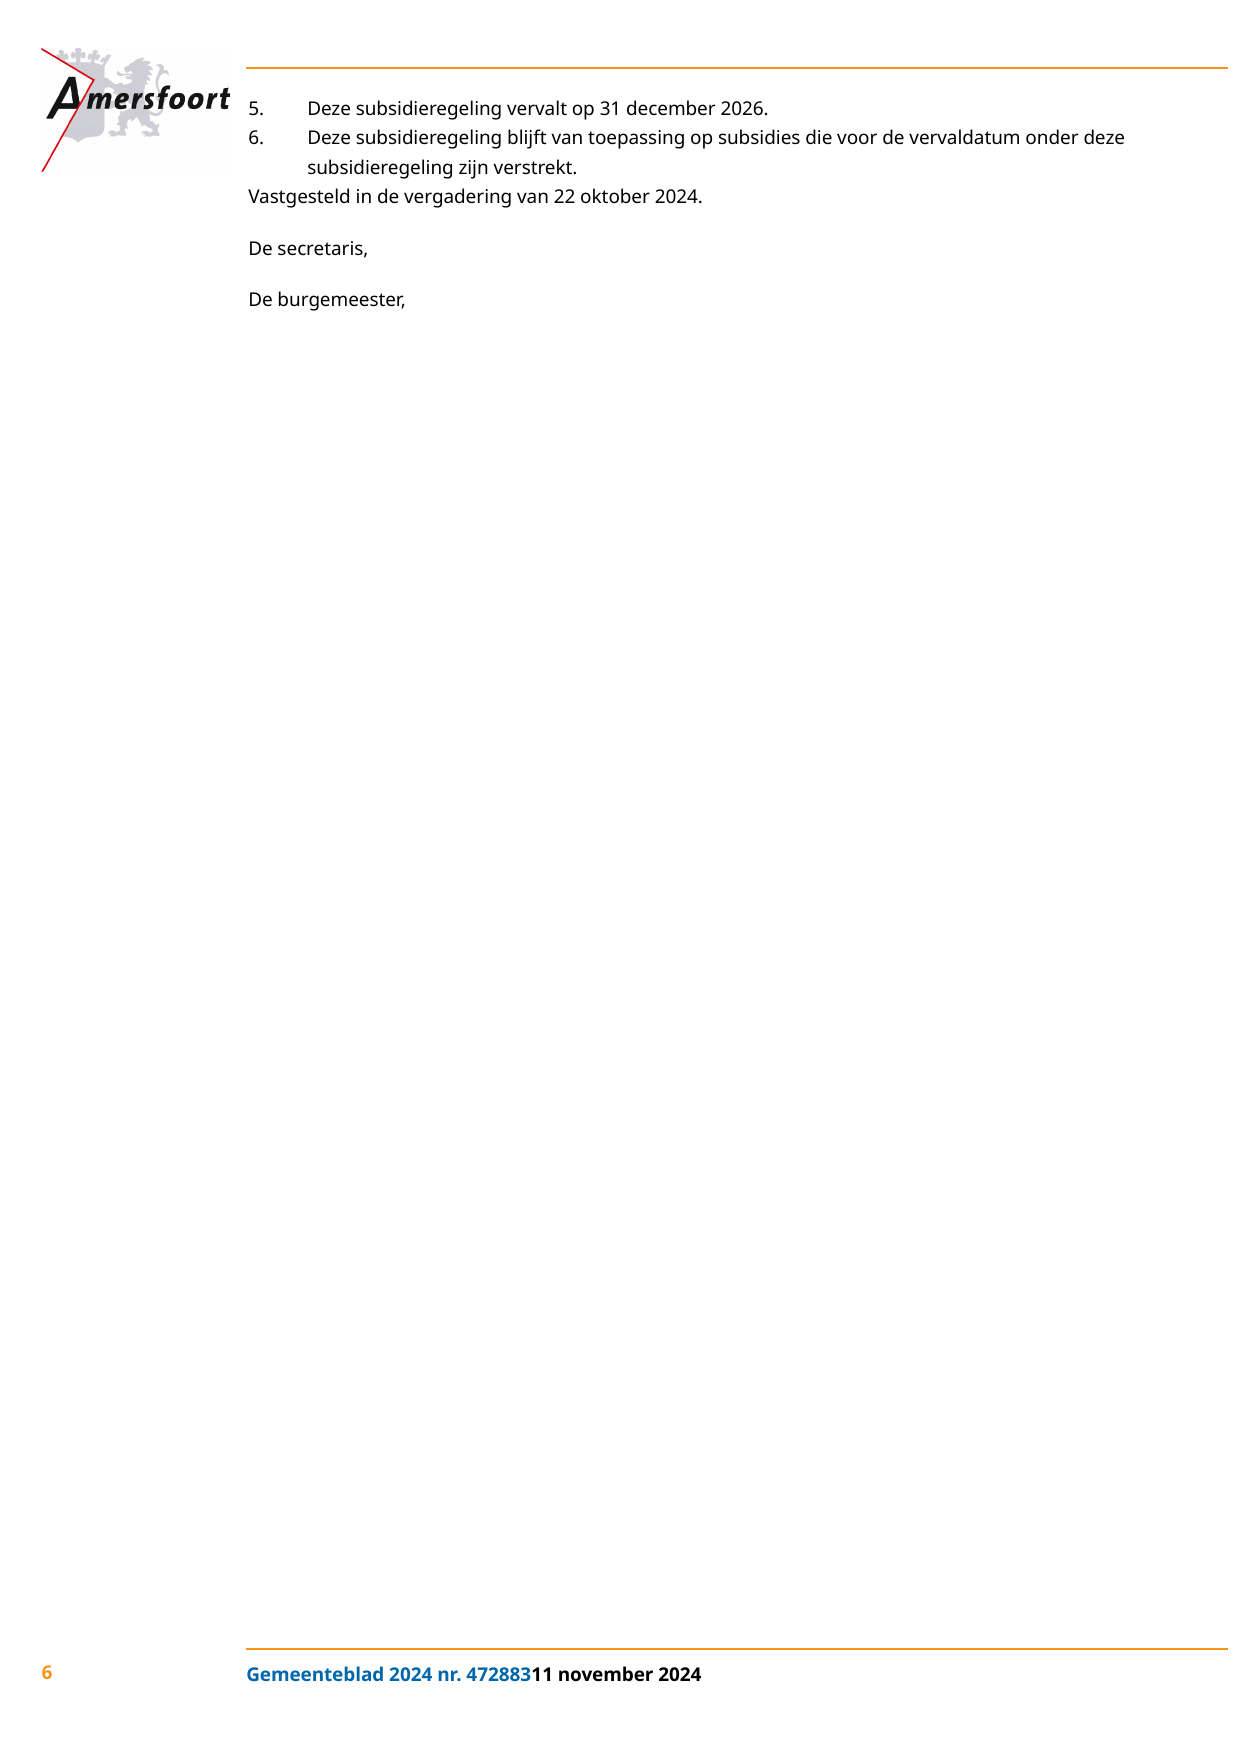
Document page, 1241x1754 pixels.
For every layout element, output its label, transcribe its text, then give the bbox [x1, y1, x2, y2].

list Deze subsidieregeling vervalt op 31 december 2026. [248, 95, 1152, 121]
list Deze subsidieregeling blijft van toepassing op subsidies die voor de vervaldatum onder deze subsidieregeling zijn verstrekt. [248, 124, 1152, 180]
text De secretaris, [248, 235, 1152, 261]
text Vastgesteld in de vergadering van 22 oktober 2024. [248, 183, 1152, 209]
text De burgemeester, [248, 286, 1152, 312]
picture [41, 47, 231, 172]
